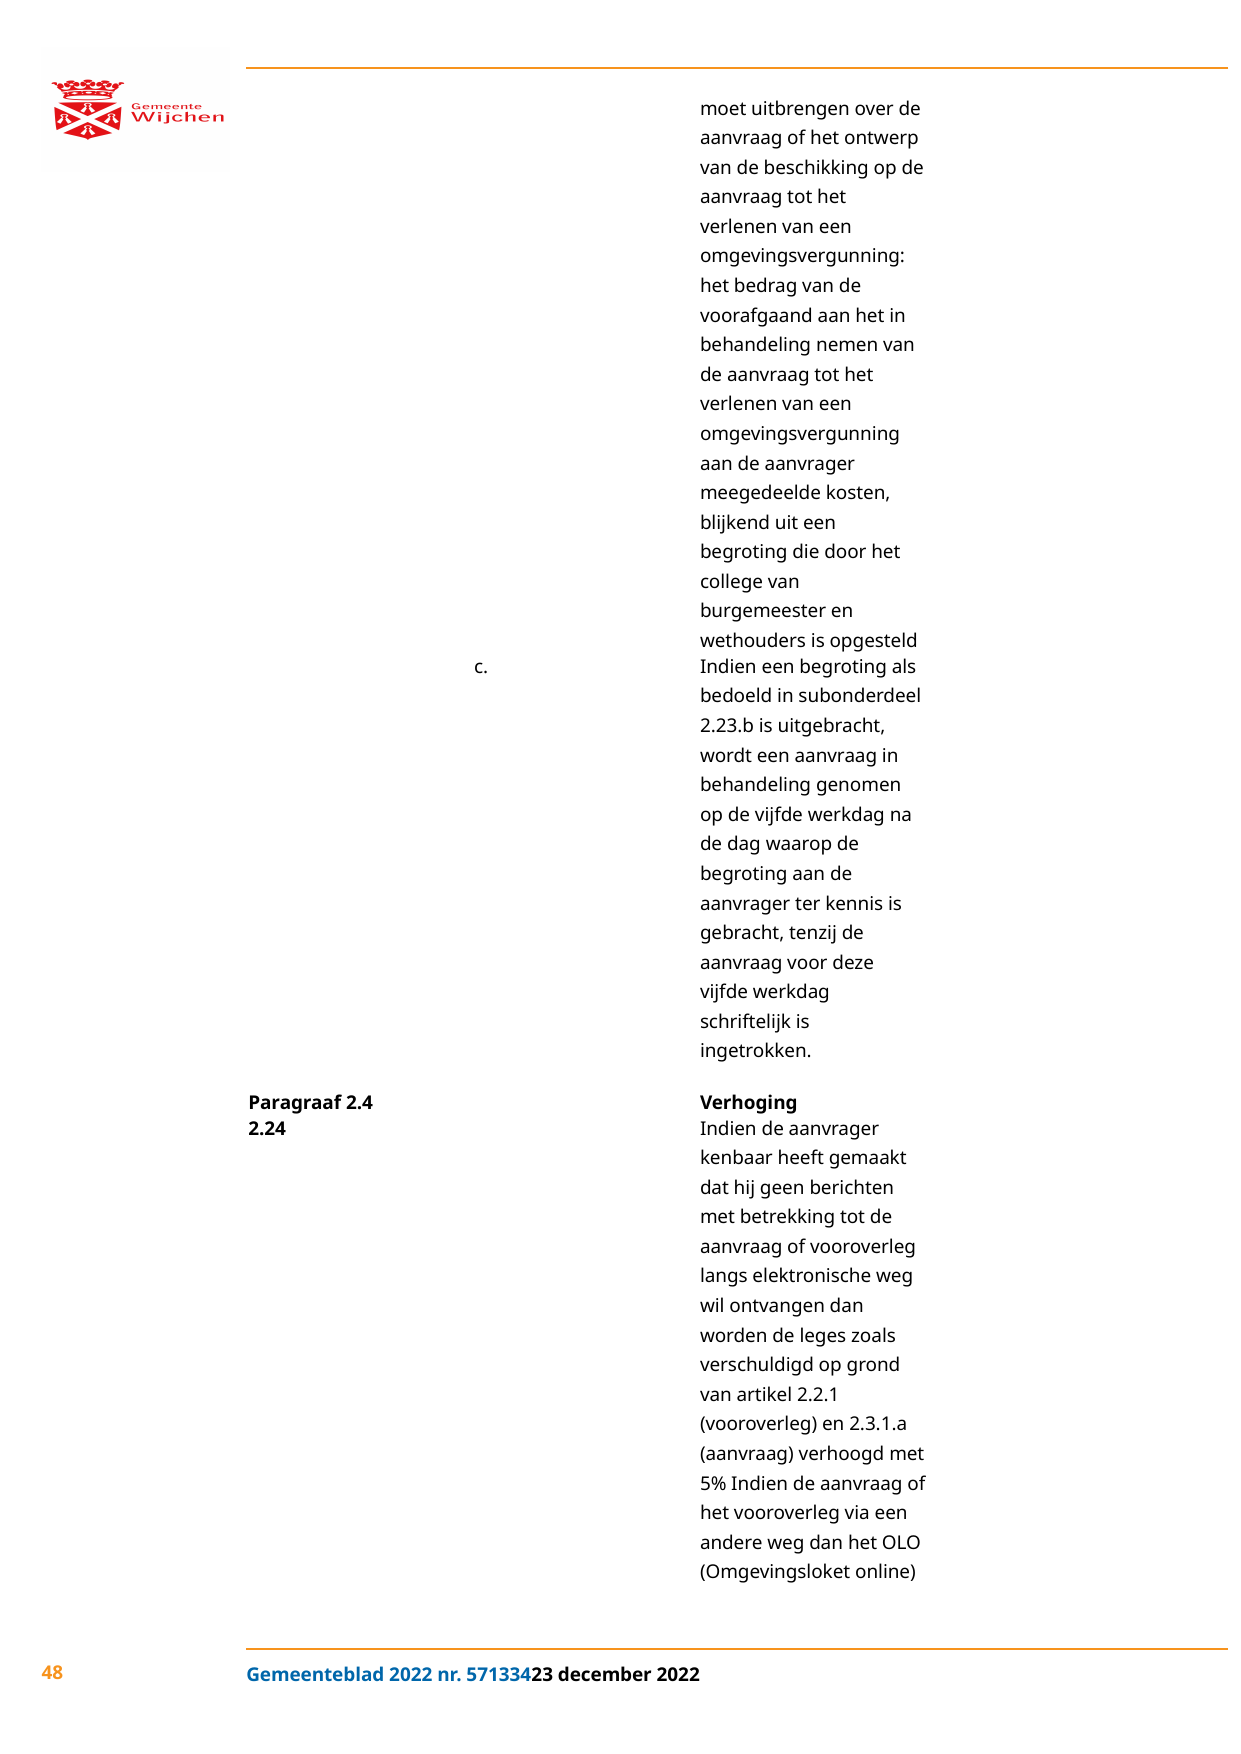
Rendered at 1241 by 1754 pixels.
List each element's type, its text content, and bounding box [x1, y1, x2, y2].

table_cell Indien de aanvrager kenbaar heeft gemaakt dat hij geen berichten met betrekking tot de aanvraag of vooroverleg langs elektronische weg wil ontvangen dan worden de leges zoals verschuldigd op grond van artikel 2.2.1 (vooroverleg) en 2.3.1.a (aanvraag) verhoogd met 5% Indien de aanvraag of het vooroverleg via een andere weg dan het OLO (Omgevingsloket online) [700, 1115, 926, 1584]
table_cell [926, 1063, 1152, 1089]
table_cell [474, 95, 700, 653]
table_cell [474, 1089, 700, 1115]
table_cell [474, 1063, 700, 1089]
table_cell Paragraaf 2.4 [248, 1089, 474, 1115]
table_cell [926, 1089, 1152, 1115]
table_cell [474, 1115, 700, 1584]
table_cell [248, 653, 474, 1063]
picture [41, 47, 231, 172]
table_cell c. [474, 653, 700, 1063]
table_cell [926, 95, 1152, 653]
table_cell [248, 95, 474, 653]
table_cell [700, 1063, 926, 1089]
table_cell Verhoging [700, 1089, 926, 1115]
table_cell [248, 1063, 474, 1089]
table_cell moet uitbrengen over de aanvraag of het ontwerp van de beschikking op de aanvraag tot het verlenen van een omgevingsvergunning: het bedrag van de voorafgaand aan het in behandeling nemen van de aanvraag tot het verlenen van een omgevingsvergunning aan de aanvrager meegedeelde kosten, blijkend uit een begroting die door het college van burgemeester en wethouders is opgesteld [700, 95, 926, 653]
table_cell 2.24 [248, 1115, 474, 1584]
table_cell [926, 1115, 1152, 1584]
table_cell Indien een begroting als bedoeld in subonderdeel 2.23.b is uitgebracht, wordt een aanvraag in behandeling genomen op de vijfde werkdag na de dag waarop de begroting aan de aanvrager ter kennis is gebracht, tenzij de aanvraag voor deze vijfde werkdag schriftelijk is ingetrokken. [700, 653, 926, 1063]
table_cell [926, 653, 1152, 1063]
